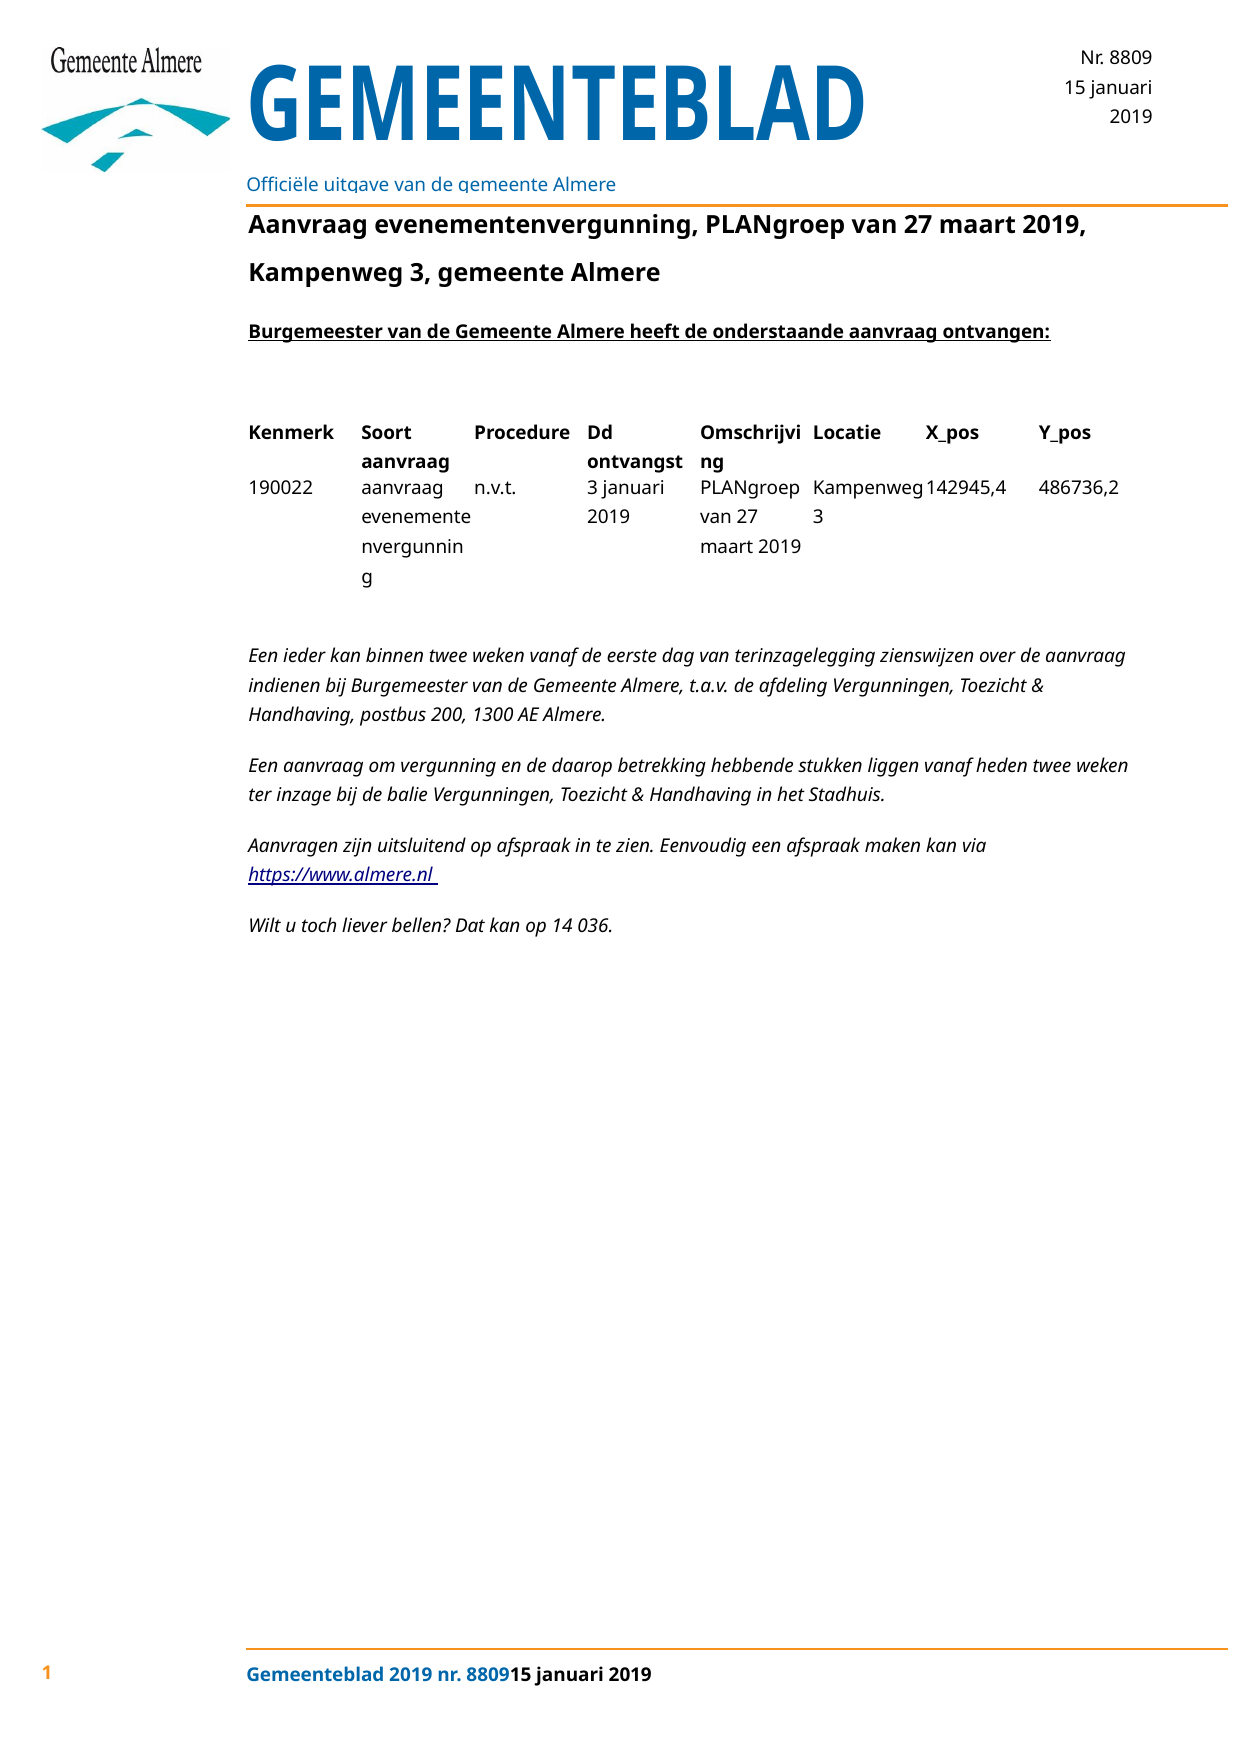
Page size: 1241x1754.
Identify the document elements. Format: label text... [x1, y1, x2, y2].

text Wilt u toch liever bellen? Dat kan op 14 036. [248, 912, 1152, 938]
table_header Y_pos [1039, 419, 1152, 474]
table_cell 3 januari 2019 [587, 474, 700, 589]
table_cell n.v.t. [474, 474, 587, 589]
text Een aanvraag om vergunning en de daarop betrekking hebbende stukken liggen vanaf heden twee weken ter inzage bij de balie Vergunningen, Toezicht & Handhaving in het Stadhuis. [248, 752, 1152, 807]
table_cell 486736,2 [1039, 474, 1152, 589]
table_cell 142945,4 [926, 474, 1038, 589]
text Burgemeester van de Gemeente Almere heeft de onderstaande aanvraag ontvangen: [248, 318, 1152, 344]
text Aanvragen zijn uitsluitend op afspraak in te zien. Eenvoudig een afspraak maken kan via https://www.almere.nl [248, 832, 1152, 887]
table_cell 190022 [248, 474, 361, 589]
table_header Kenmerk [248, 419, 361, 474]
table_header Procedure [474, 419, 587, 474]
table_header Omschrijving [700, 419, 813, 474]
table_header X_pos [926, 419, 1038, 474]
table_header Soort aanvraag [361, 419, 474, 474]
table_header Locatie [813, 419, 926, 474]
picture [41, 47, 231, 172]
table_cell PLANgroep van 27 maart 2019 [700, 474, 813, 589]
table_cell Kampenweg 3 [813, 474, 926, 589]
table_header Dd ontvangst [587, 419, 700, 474]
text Een ieder kan binnen twee weken vanaf de eerste dag van terinzagelegging zienswijzen over de aanvraag indienen bij Burgemeester van de Gemeente Almere, t.a.v. de afdeling Vergunningen, Toezicht & Handhaving, postbus 200, 1300 AE Almere. [248, 642, 1152, 727]
table_cell aanvraag evenementenvergunning [361, 474, 474, 589]
text Aanvraag evenementenvergunning, PLANgroep van 27 maart 2019, Kampenweg 3, gemeente Almere [248, 207, 1152, 288]
